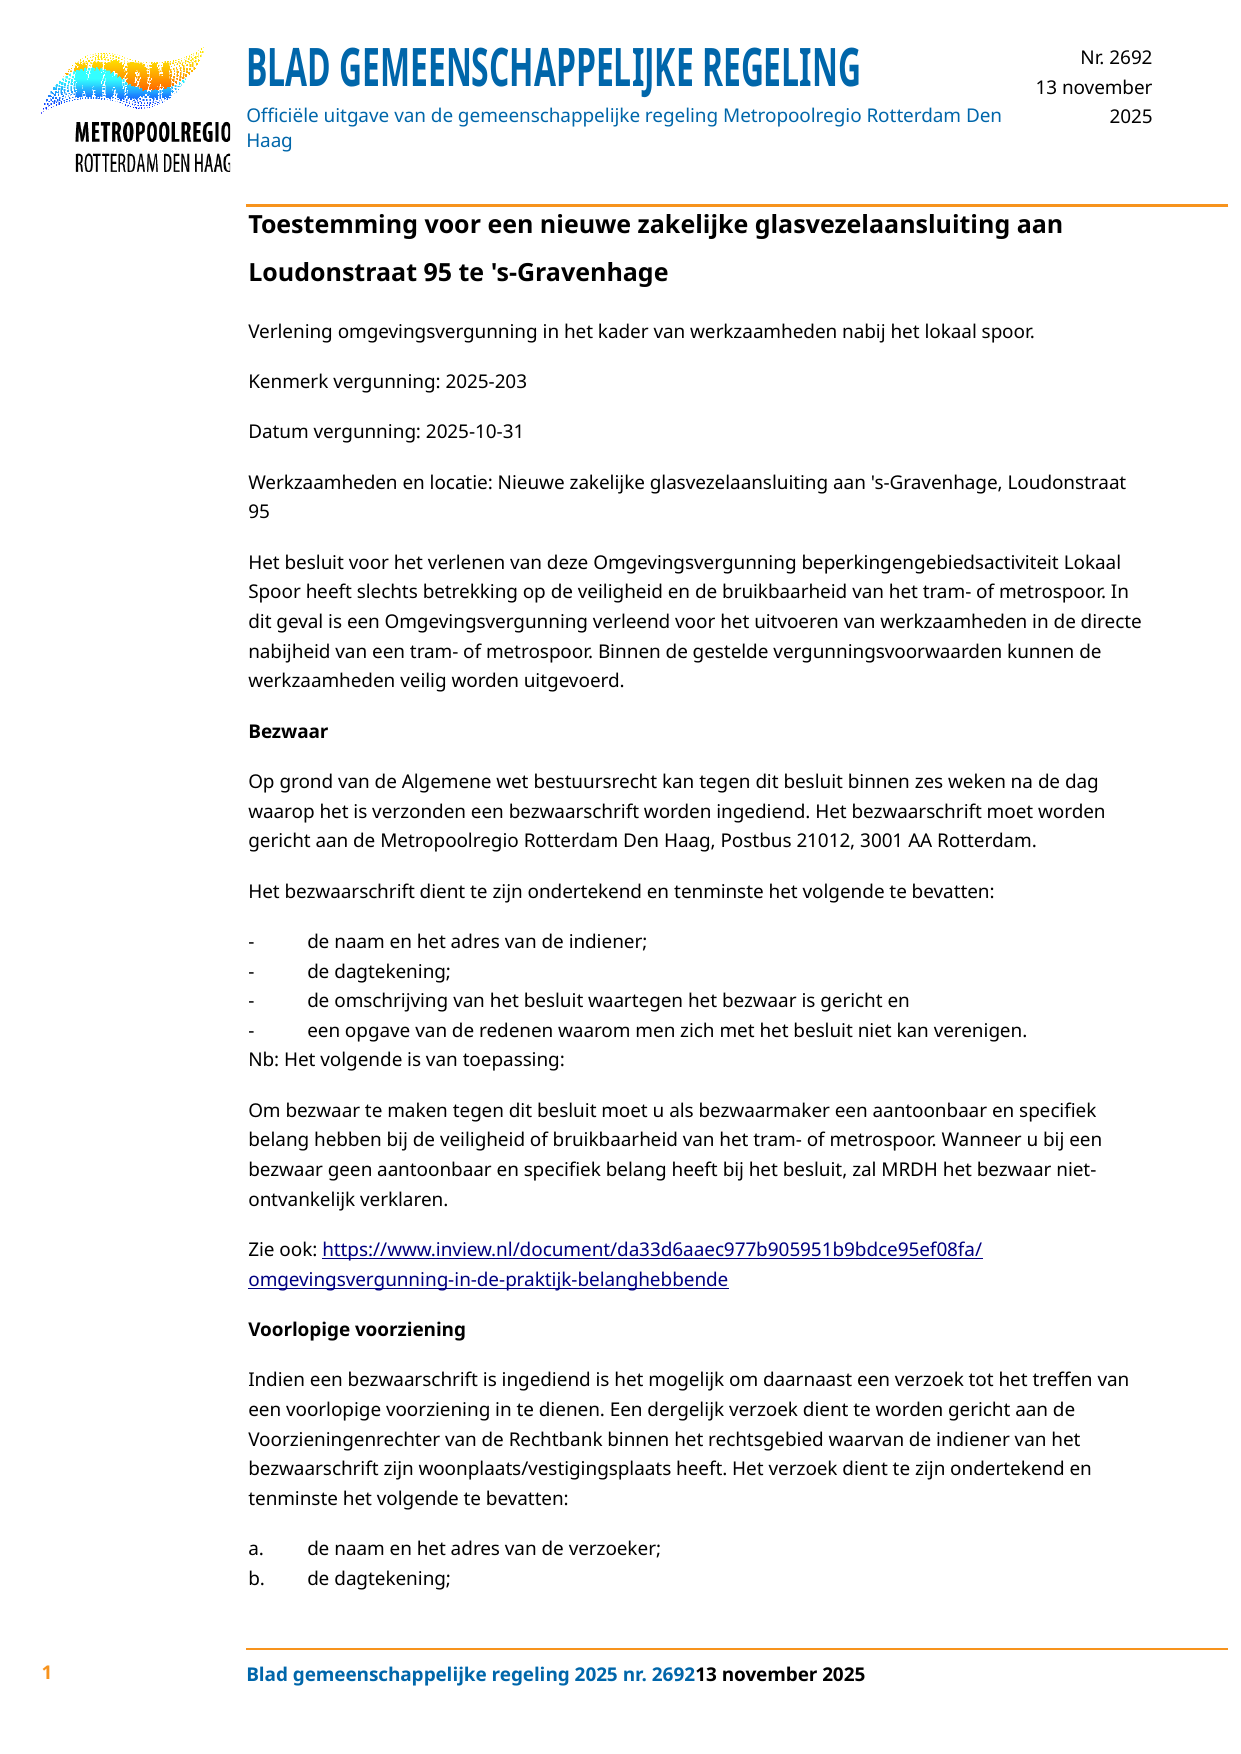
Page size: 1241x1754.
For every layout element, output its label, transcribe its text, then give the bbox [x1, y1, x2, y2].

text Toestemming voor een nieuwe zakelijke glasvezelaansluiting aan Loudonstraat 95 te 's-Gravenhage [248, 207, 1152, 288]
text Op grond van de Algemene wet bestuursrecht kan tegen dit besluit binnen zes weken na de dag waarop het is verzonden een bezwaarschrift worden ingediend. Het bezwaarschrift moet worden gericht aan de Metropoolregio Rotterdam Den Haag, Postbus 21012, 3001 AA Rotterdam. [248, 768, 1152, 853]
text Bezwaar [248, 718, 1152, 744]
text Nb: Het volgende is van toepassing: [248, 1047, 1152, 1072]
text Verlening omgevingsvergunning in het kader van werkzaamheden nabij het lokaal spoor. [248, 318, 1152, 344]
text Om bezwaar te maken tegen dit besluit moet u als bezwaarmaker een aantoonbaar en specifiek belang hebben bij de veiligheid of bruikbaarheid van het tram- of metrospoor. Wanneer u bij een bezwaar geen aantoonbaar en specifiek belang heeft bij het besluit, zal MRDH het bezwaar niet-ontvankelijk verklaren. [248, 1097, 1152, 1212]
text Voorlopige voorziening [248, 1316, 1152, 1342]
text Het besluit voor het verlenen van deze Omgevingsvergunning beperkingengebiedsactiviteit Lokaal Spoor heeft slechts betrekking op de veiligheid en de bruikbaarheid van het tram- of metrospoor. In dit geval is een Omgevingsvergunning verleend voor het uitvoeren van werkzaamheden in de directe nabijheid van een tram- of metrospoor. Binnen de gestelde vergunningsvoorwaarden kunnen de werkzaamheden veilig worden uitgevoerd. [248, 549, 1152, 693]
list de dagtekening; [248, 1565, 1152, 1591]
list een opgave van de redenen waarom men zich met het besluit niet kan verenigen. [248, 1017, 1152, 1043]
text Het bezwaarschrift dient te zijn ondertekend en tenminste het volgende te bevatten: [248, 878, 1152, 904]
text Indien een bezwaarschrift is ingediend is het mogelijk om daarnaast een verzoek tot het treffen van een voorlopige voorziening in te dienen. Een dergelijk verzoek dient te worden gericht aan de Voorzieningenrechter van de Rechtbank binnen het rechtsgebied waarvan de indiener van het bezwaarschrift zijn woonplaats/vestigingsplaats heeft. Het verzoek dient te zijn ondertekend en tenminste het volgende te bevatten: [248, 1367, 1152, 1511]
text Datum vergunning: 2025-10-31 [248, 419, 1152, 444]
text Werkzaamheden en locatie: Nieuwe zakelijke glasvezelaansluiting aan 's-Gravenhage, Loudonstraat 95 [248, 469, 1152, 524]
text Zie ook: https://www.inview.nl/document/da33d6aaec977b905951b9bdce95ef08fa/omgevingsvergunning-in-de-praktijk-belanghebbende [248, 1236, 1152, 1292]
list de naam en het adres van de indiener; [248, 928, 1152, 954]
picture [41, 47, 231, 172]
text Kenmerk vergunning: 2025-203 [248, 368, 1152, 394]
list de omschrijving van het besluit waartegen het bezwaar is gericht en [248, 987, 1152, 1013]
list de dagtekening; [248, 958, 1152, 984]
list de naam en het adres van de verzoeker; [248, 1535, 1152, 1561]
